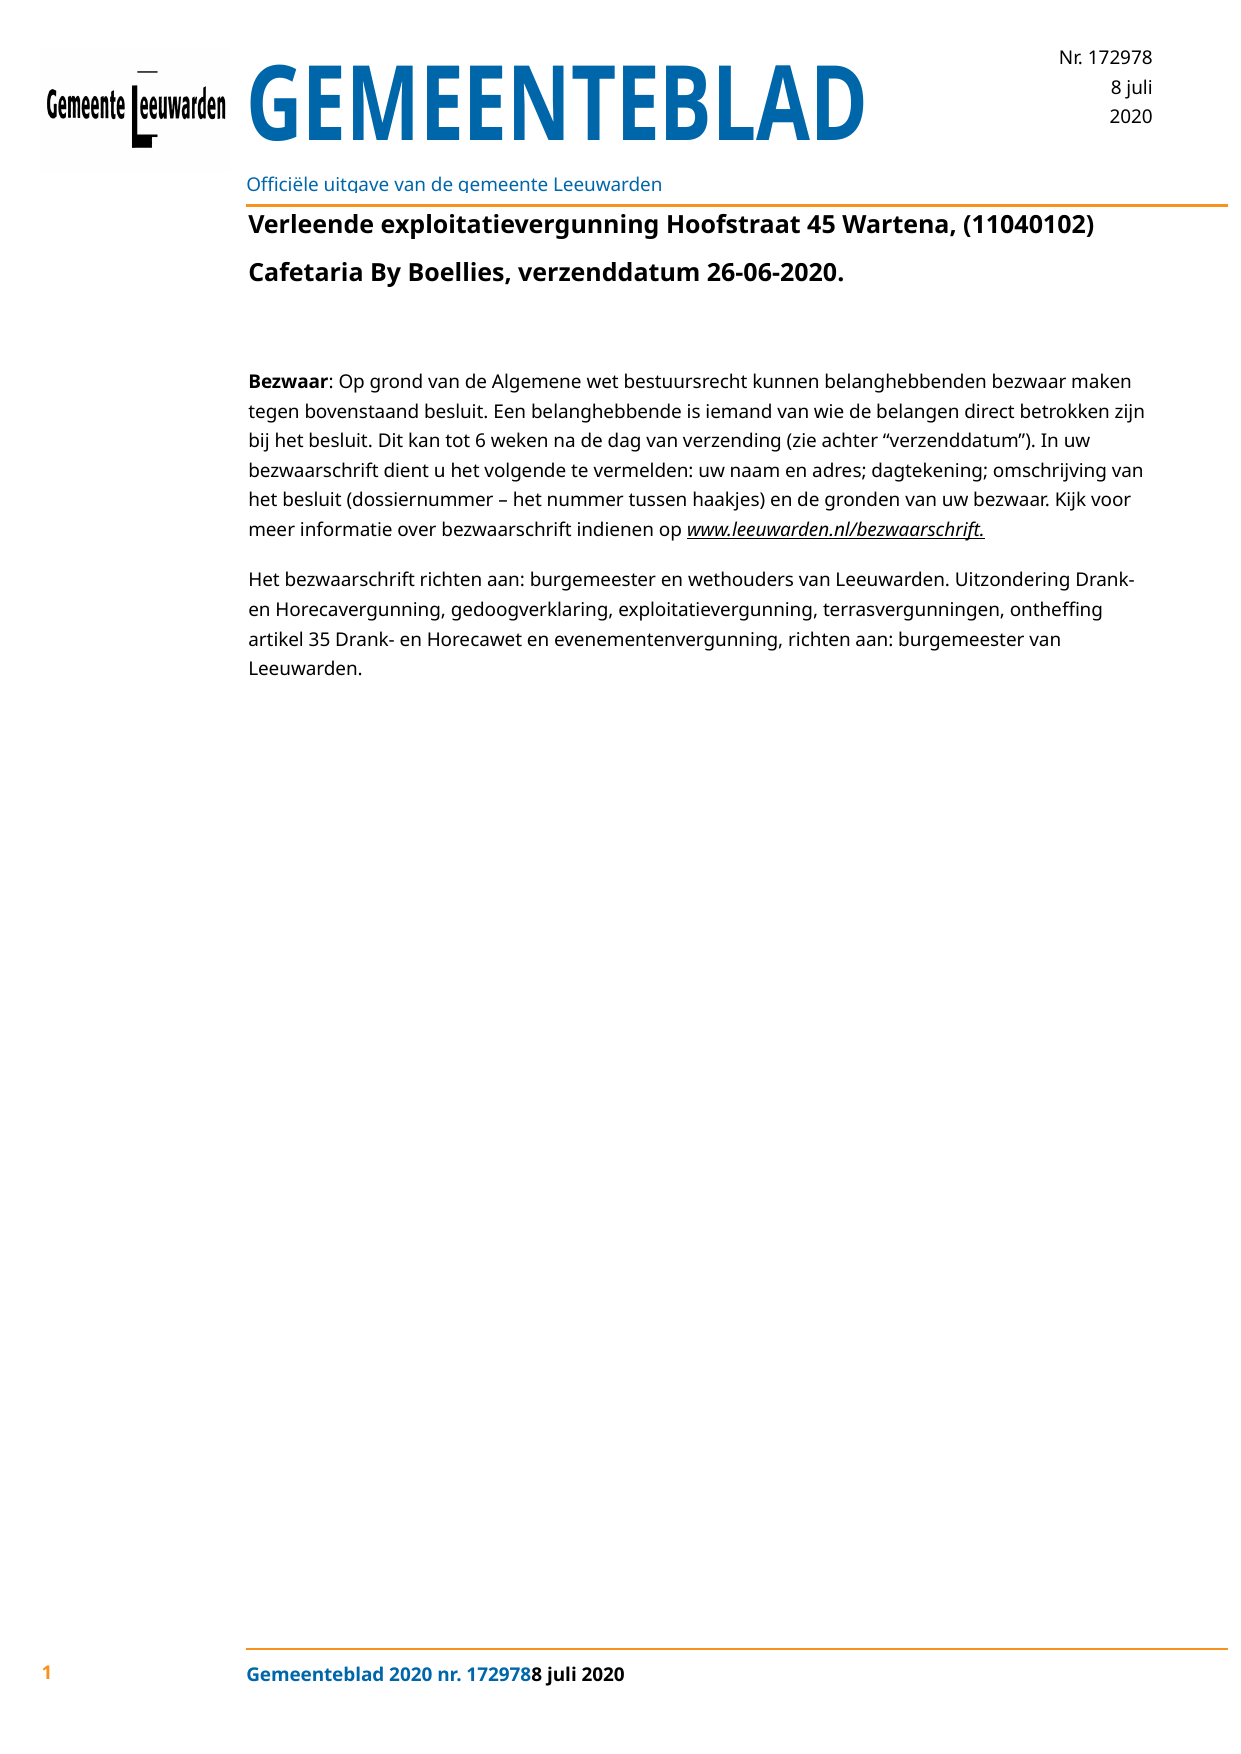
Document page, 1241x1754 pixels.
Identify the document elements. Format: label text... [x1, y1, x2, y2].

text Verleende exploitatievergunning Hoofstraat 45 Wartena, (11040102) Cafetaria By Boellies, verzenddatum 26-06-2020. [248, 207, 1152, 288]
text Bezwaar: Op grond van de Algemene wet bestuursrecht kunnen belanghebbenden bezwaar maken tegen bovenstaand besluit. Een belanghebbende is iemand van wie de belangen direct betrokken zijn bij het besluit. Dit kan tot 6 weken na de dag van verzending (zie achter “verzenddatum”). In uw bezwaarschrift dient u het volgende te vermelden: uw naam en adres; dagtekening; omschrijving van het besluit (dossiernummer – het nummer tussen haakjes) en de gronden van uw bezwaar. Kijk voor meer informatie over bezwaarschrift indienen op www.leeuwarden.nl/bezwaarschrift. [248, 368, 1152, 542]
picture [41, 47, 231, 172]
text Het bezwaarschrift richten aan: burgemeester en wethouders van Leeuwarden. Uitzondering Drank- en Horecavergunning, gedoogverklaring, exploitatievergunning, terrasvergunningen, ontheffing artikel 35 Drank- en Horecawet en evenementenvergunning, richten aan: burgemeester van Leeuwarden. [248, 567, 1152, 681]
